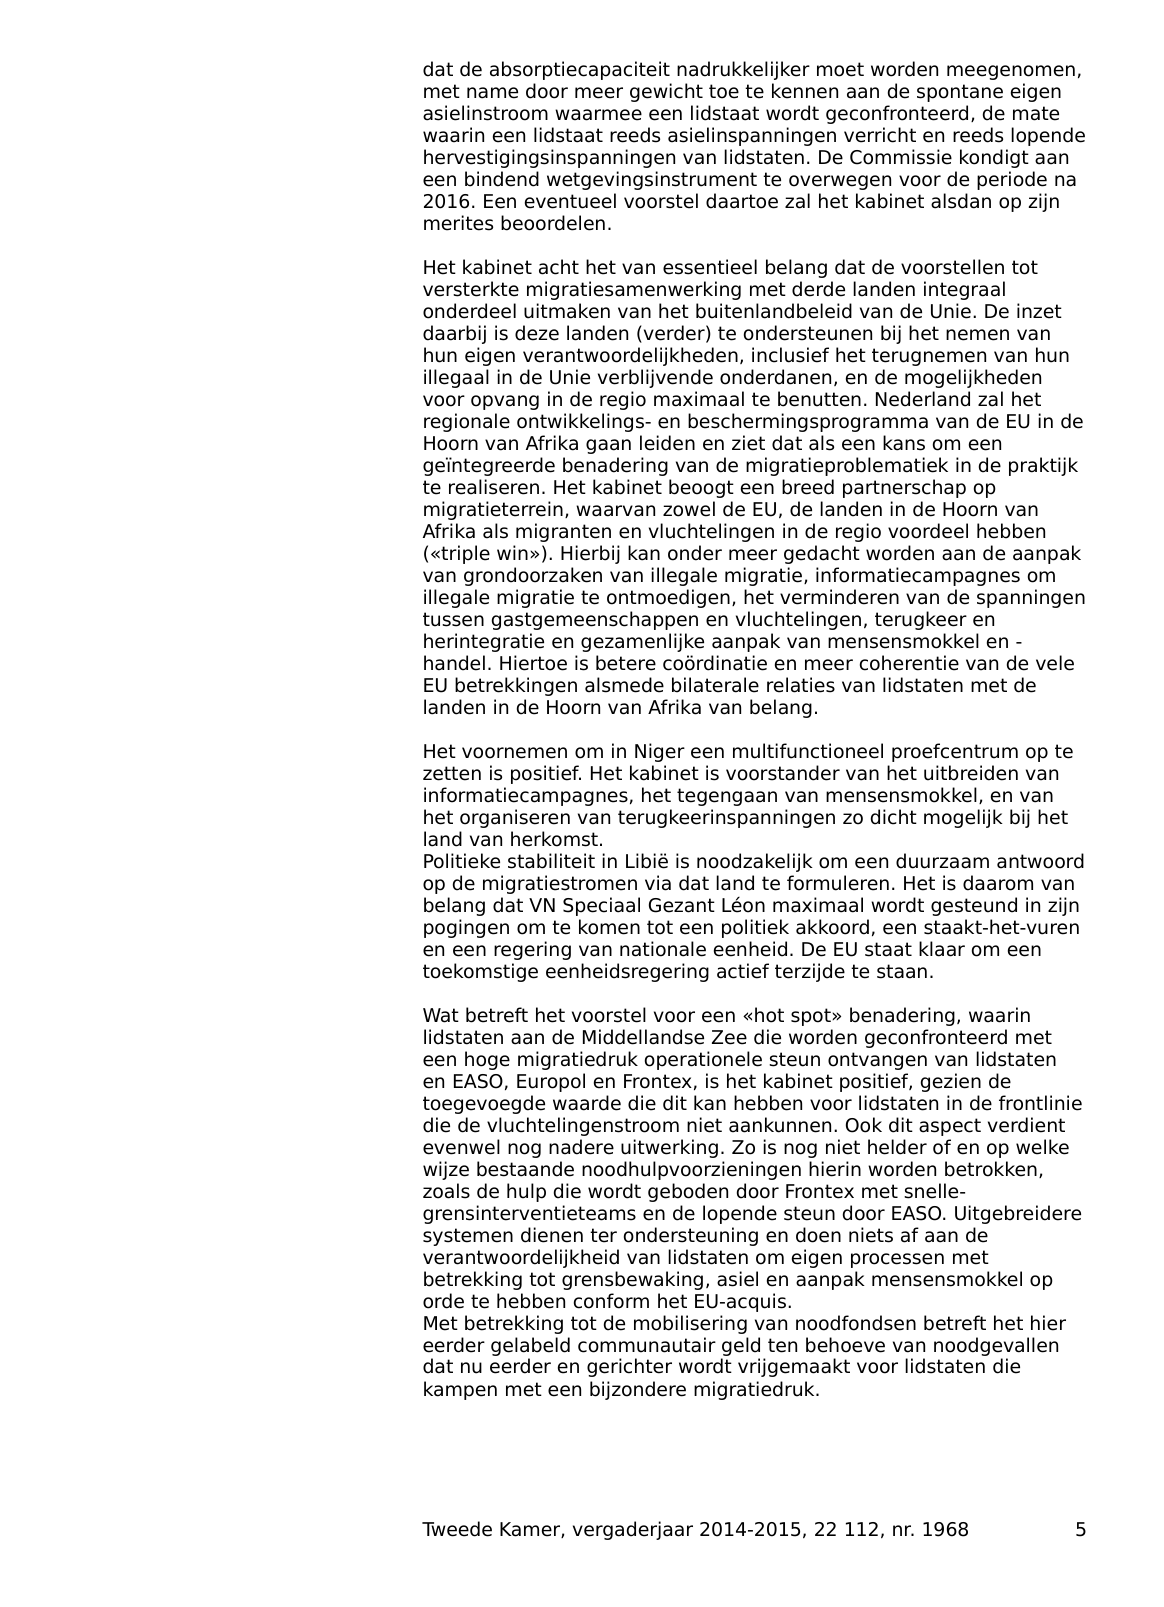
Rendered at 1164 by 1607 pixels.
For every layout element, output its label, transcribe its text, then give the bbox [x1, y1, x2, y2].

text Met betrekking tot de mobilisering van noodfondsen betreft het hier eerder gelabeld communautair geld ten behoeve van noodgevallen dat nu eerder en gerichter wordt vrijgemaakt voor lidstaten die kampen met een bijzondere migratiedruk. [422, 1312, 1087, 1400]
text Het voornemen om in Niger een multifunctioneel proefcentrum op te zetten is positief. Het kabinet is voorstander van het uitbreiden van informatiecampagnes, het tegengaan van mensensmokkel, en van het organiseren van terugkeerinspanningen zo dicht mogelijk bij het land van herkomst. [422, 741, 1087, 851]
text Het kabinet acht het van essentieel belang dat de voorstellen tot versterkte migratiesamenwerking met derde landen integraal onderdeel uitmaken van het buitenlandbeleid van de Unie. De inzet daarbij is deze landen (verder) te ondersteunen bij het nemen van hun eigen verantwoordelijkheden, inclusief het terugnemen van hun illegaal in de Unie verblijvende onderdanen, en de mogelijkheden voor opvang in de regio maximaal te benutten. Nederland zal het regionale ontwikkelings- en beschermingsprogramma van de EU in de Hoorn van Afrika gaan leiden en ziet dat als een kans om een geïntegreerde benadering van de migratieproblematiek in de praktijk te realiseren. Het kabinet beoogt een breed partnerschap op migratieterrein, waarvan zowel de EU, de landen in de Hoorn van Afrika als migranten en vluchtelingen in de regio voordeel hebben («triple win»). Hierbij kan onder meer gedacht worden aan de aanpak van grondoorzaken van illegale migratie, informatiecampagnes om illegale migratie te ontmoedigen, het verminderen van de spanningen tussen gastgemeenschappen en vluchtelingen, terugkeer en herintegratie en gezamenlijke aanpak van mensensmokkel en -handel. Hiertoe is betere coördinatie en meer coherentie van de vele EU betrekkingen alsmede bilaterale relaties van lidstaten met de landen in de Hoorn van Afrika van belang. [422, 257, 1087, 719]
text Politieke stabiliteit in Libië is noodzakelijk om een duurzaam antwoord op de migratiestromen via dat land te formuleren. Het is daarom van belang dat VN Speciaal Gezant Léon maximaal wordt gesteund in zijn pogingen om te komen tot een politiek akkoord, een staakt-het-vuren en een regering van nationale eenheid. De EU staat klaar om een toekomstige eenheidsregering actief terzijde te staan. [422, 851, 1087, 983]
text dat de absorptiecapaciteit nadrukkelijker moet worden meegenomen, met name door meer gewicht toe te kennen aan de spontane eigen asielinstroom waarmee een lidstaat wordt geconfronteerd, de mate waarin een lidstaat reeds asielinspanningen verricht en reeds lopende hervestigingsinspanningen van lidstaten. De Commissie kondigt aan een bindend wetgevingsinstrument te overwegen voor de periode na 2016. Een eventueel voorstel daartoe zal het kabinet alsdan op zijn merites beoordelen. [422, 59, 1087, 235]
text Wat betreft het voorstel voor een «hot spot» benadering, waarin lidstaten aan de Middellandse Zee die worden geconfronteerd met een hoge migratiedruk operationele steun ontvangen van lidstaten en EASO, Europol en Frontex, is het kabinet positief, gezien de toegevoegde waarde die dit kan hebben voor lidstaten in de frontlinie die de vluchtelingenstroom niet aankunnen. Ook dit aspect verdient evenwel nog nadere uitwerking. Zo is nog niet helder of en op welke wijze bestaande noodhulpvoorzieningen hierin worden betrokken, zoals de hulp die wordt geboden door Frontex met snelle-grensinterventieteams en de lopende steun door EASO. Uitgebreidere systemen dienen ter ondersteuning en doen niets af aan de verantwoordelijkheid van lidstaten om eigen processen met betrekking tot grensbewaking, asiel en aanpak mensensmokkel op orde te hebben conform het EU-acquis. [422, 1005, 1087, 1312]
